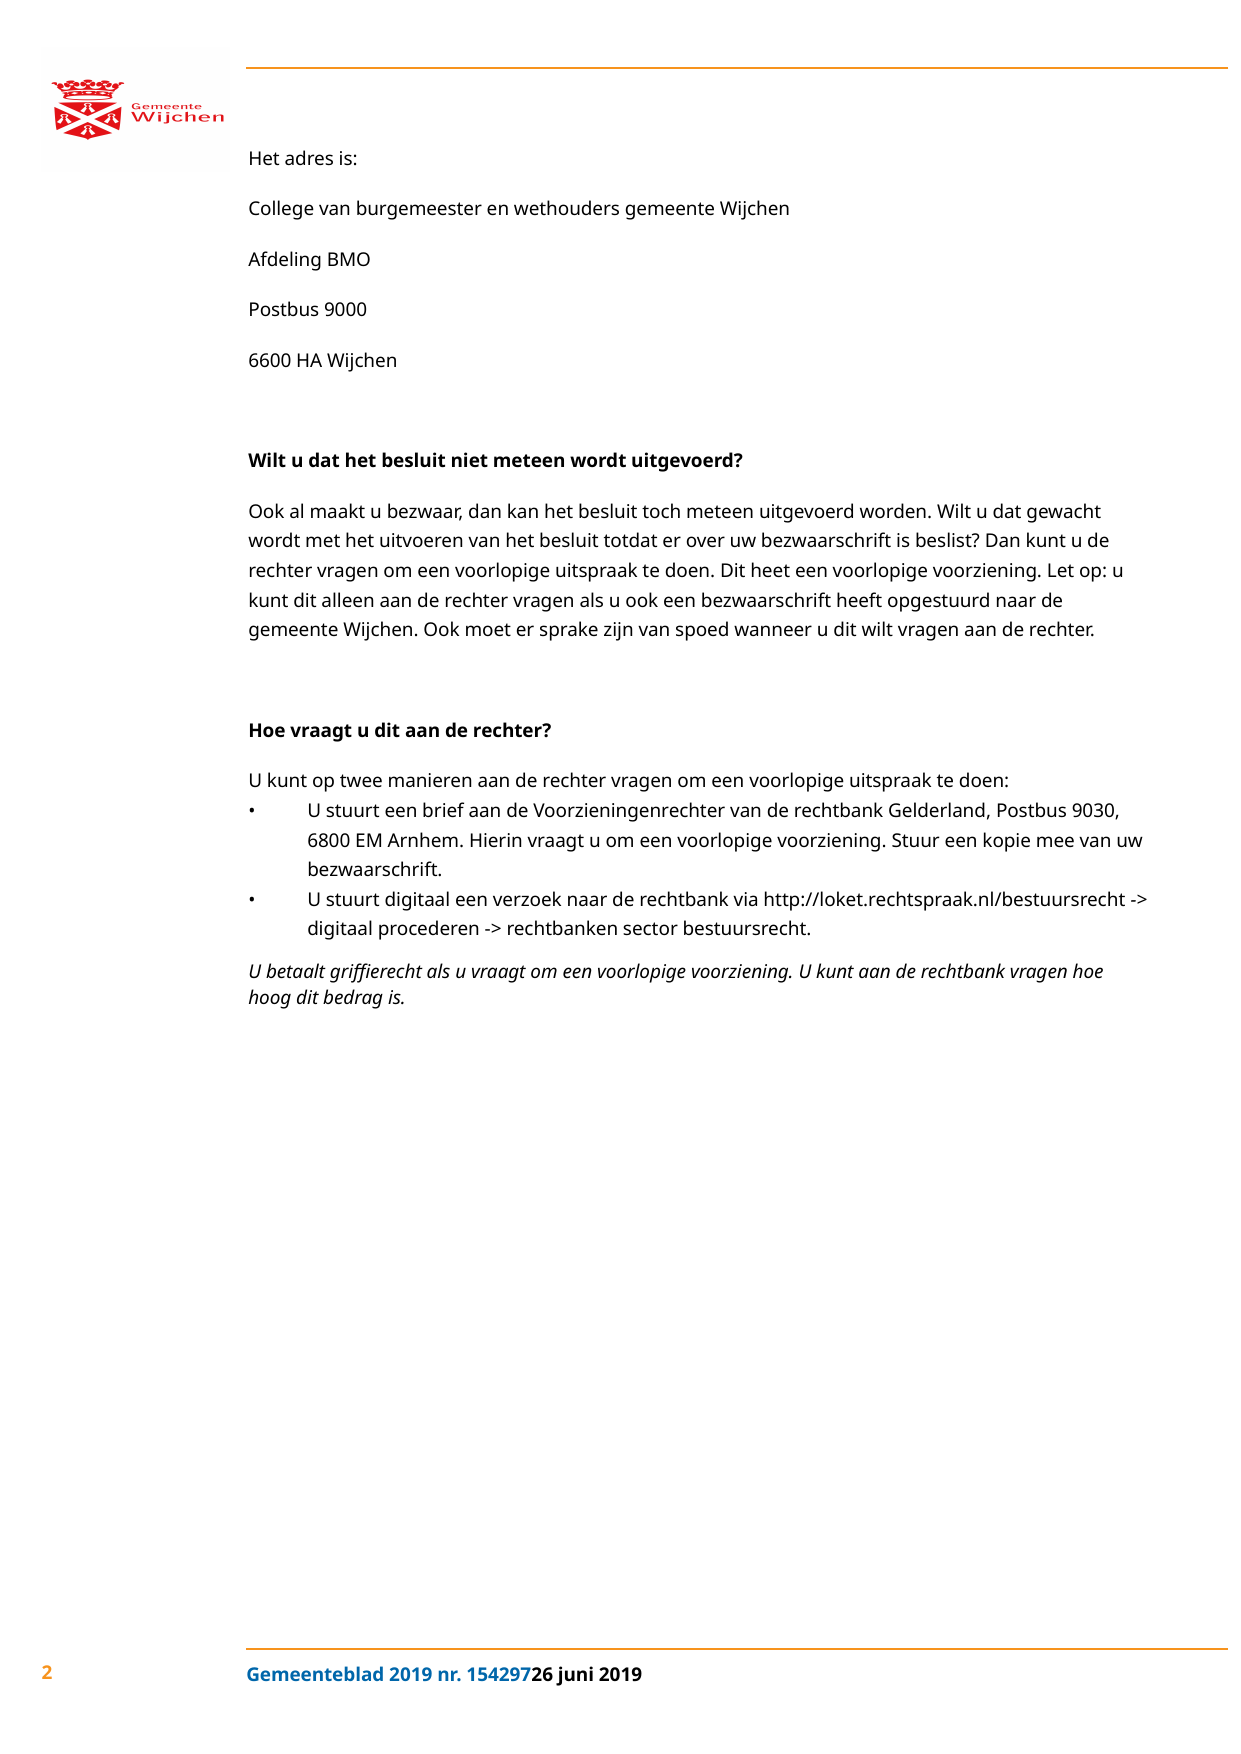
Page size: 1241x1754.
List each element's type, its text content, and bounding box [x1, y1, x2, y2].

text Hoe vraagt u dit aan de rechter? [248, 717, 1152, 743]
text Ook al maakt u bezwaar, dan kan het besluit toch meteen uitgevoerd worden. Wilt u dat gewacht wordt met het uitvoeren van het besluit totdat er over uw bezwaarschrift is beslist? Dan kunt u de rechter vragen om een voorlopige uitspraak te doen. Dit heet een voorlopige voorziening. Let op: u kunt dit alleen aan de rechter vragen als u ook een bezwaarschrift heeft opgestuurd naar de gemeente Wijchen. Ook moet er sprake zijn van spoed wanneer u dit wilt vragen aan de rechter. [248, 498, 1152, 642]
list U stuurt een brief aan de Voorzieningenrechter van de rechtbank Gelderland, Postbus 9030, 6800 EM Arnhem. Hierin vraagt u om een voorlopige voorziening. Stuur een kopie mee van uw bezwaarschrift. [248, 797, 1152, 882]
text Afdeling BMO [248, 246, 1152, 272]
text U kunt op twee manieren aan de rechter vragen om een voorlopige uitspraak te doen: [248, 768, 1152, 793]
text Wilt u dat het besluit niet meteen wordt uitgevoerd? [248, 448, 1152, 473]
text College van burgemeester en wethouders gemeente Wijchen [248, 196, 1152, 221]
text 6600 HA Wijchen [248, 347, 1152, 373]
text Postbus 9000 [248, 296, 1152, 322]
picture [41, 47, 231, 172]
text Het adres is: [248, 145, 1152, 171]
text U betaalt griffierecht als u vraagt om een voorlopige voorziening. U kunt aan de rechtbank vragen hoe hoog dit bedrag is. [248, 959, 1152, 1010]
list U stuurt digitaal een verzoek naar de rechtbank via http://loket.rechtspraak.nl/bestuursrecht -> digitaal procederen -> rechtbanken sector bestuursrecht. [248, 886, 1152, 941]
